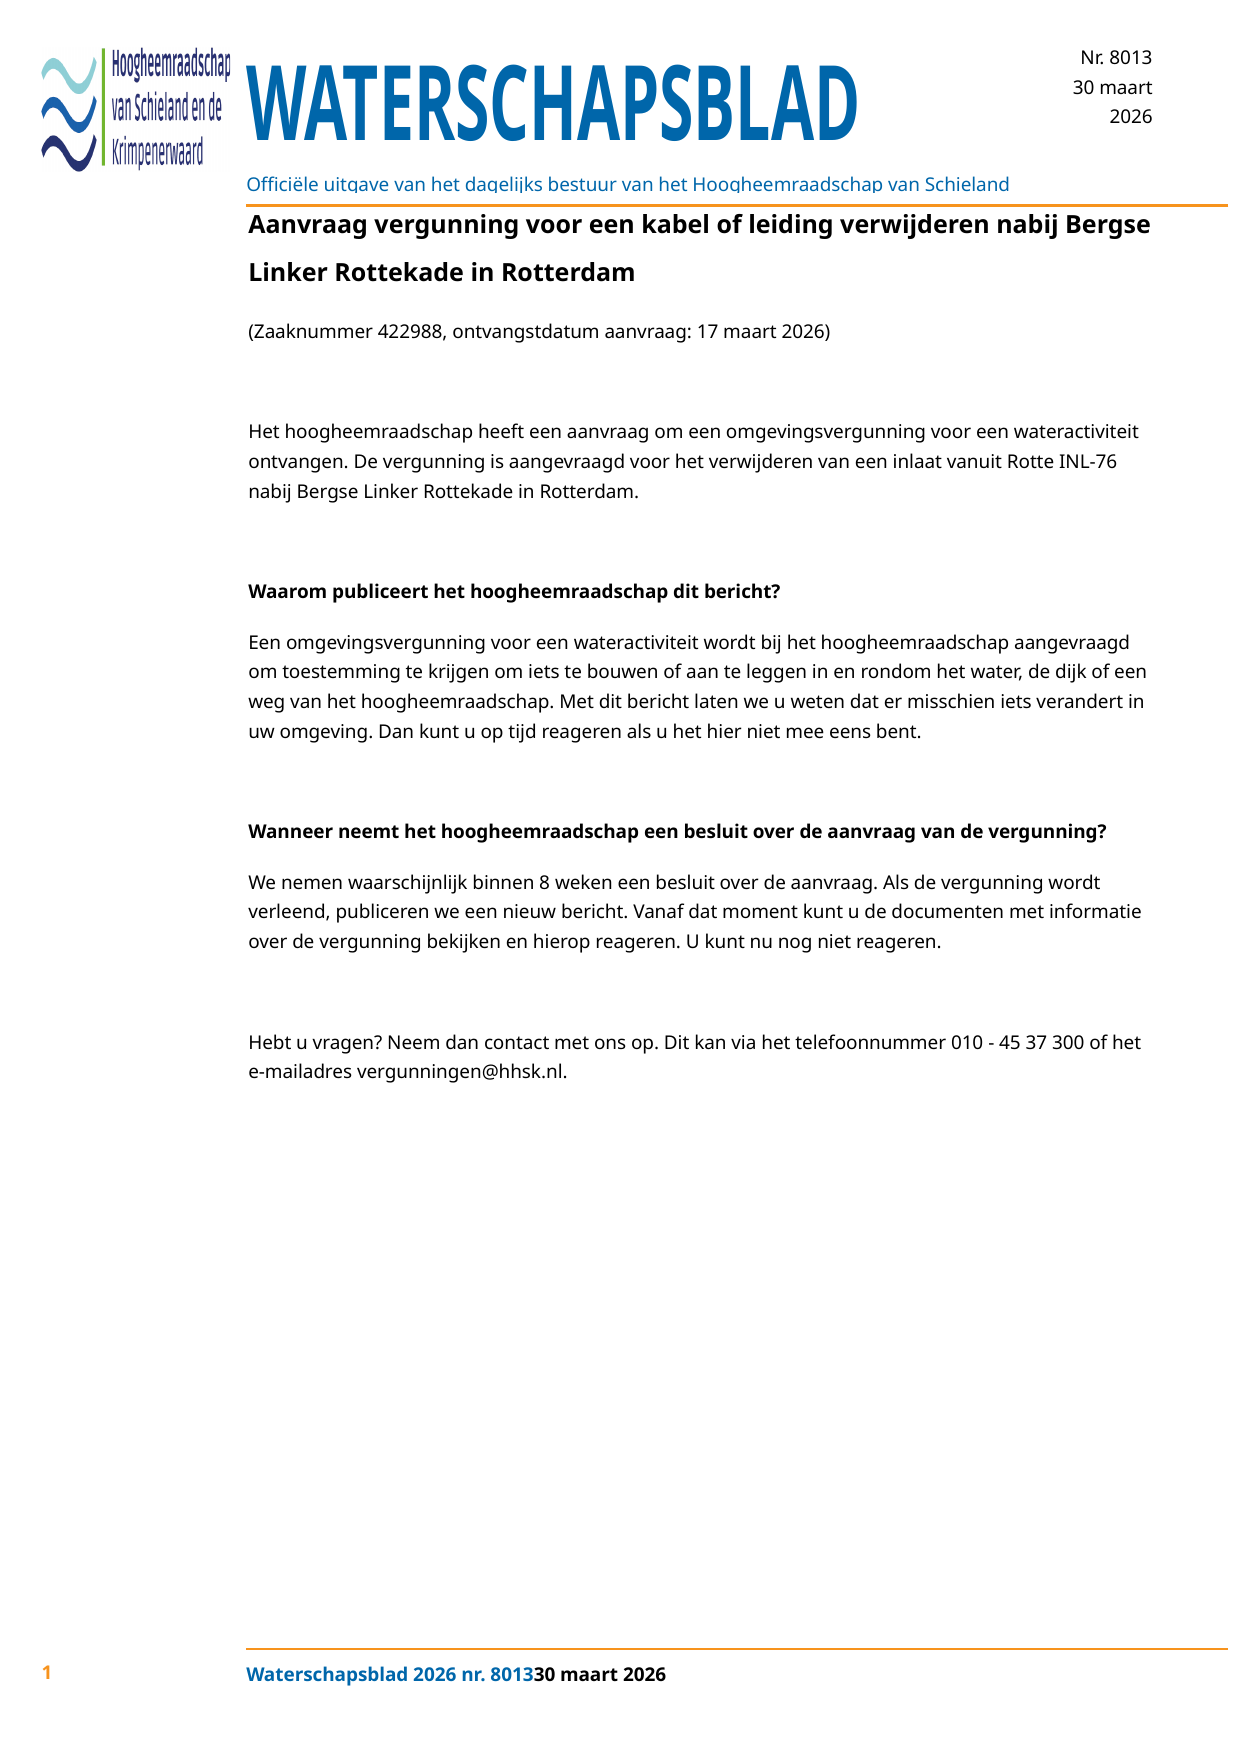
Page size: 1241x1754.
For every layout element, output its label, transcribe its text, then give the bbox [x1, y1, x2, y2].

picture [41, 47, 231, 172]
text We nemen waarschijnlijk binnen 8 weken een besluit over de aanvraag. Als de vergunning wordt verleend, publiceren we een nieuw bericht. Vanaf dat moment kunt u de documenten met informatie over de vergunning bekijken en hierop reageren. U kunt nu nog niet reageren. [248, 869, 1152, 954]
text (Zaaknummer 422988, ontvangstdatum aanvraag: 17 maart 2026) [248, 318, 1152, 344]
text Waarom publiceert het hoogheemraadschap dit bericht? [248, 579, 1152, 604]
text Hebt u vragen? Neem dan contact met ons op. Dit kan via het telefoonnummer 010 - 45 37 300 of het e-mailadres vergunningen@hhsk.nl. [248, 1029, 1152, 1084]
text Een omgevingsvergunning voor een wateractiviteit wordt bij het hoogheemraadschap aangevraagd om toestemming te krijgen om iets te bouwen of aan te leggen in en rondom het water, de dijk of een weg van het hoogheemraadschap. Met dit bericht laten we u weten dat er misschien iets verandert in uw omgeving. Dan kunt u op tijd reageren als u het hier niet mee eens bent. [248, 629, 1152, 744]
text Wanneer neemt het hoogheemraadschap een besluit over de aanvraag van de vergunning? [248, 819, 1152, 844]
text Aanvraag vergunning voor een kabel of leiding verwijderen nabij Bergse Linker Rottekade in Rotterdam [248, 207, 1152, 288]
text Het hoogheemraadschap heeft een aanvraag om een omgevingsvergunning voor een wateractiviteit ontvangen. De vergunning is aangevraagd voor het verwijderen van een inlaat vanuit Rotte INL-76 nabij Bergse Linker Rottekade in Rotterdam. [248, 419, 1152, 504]
